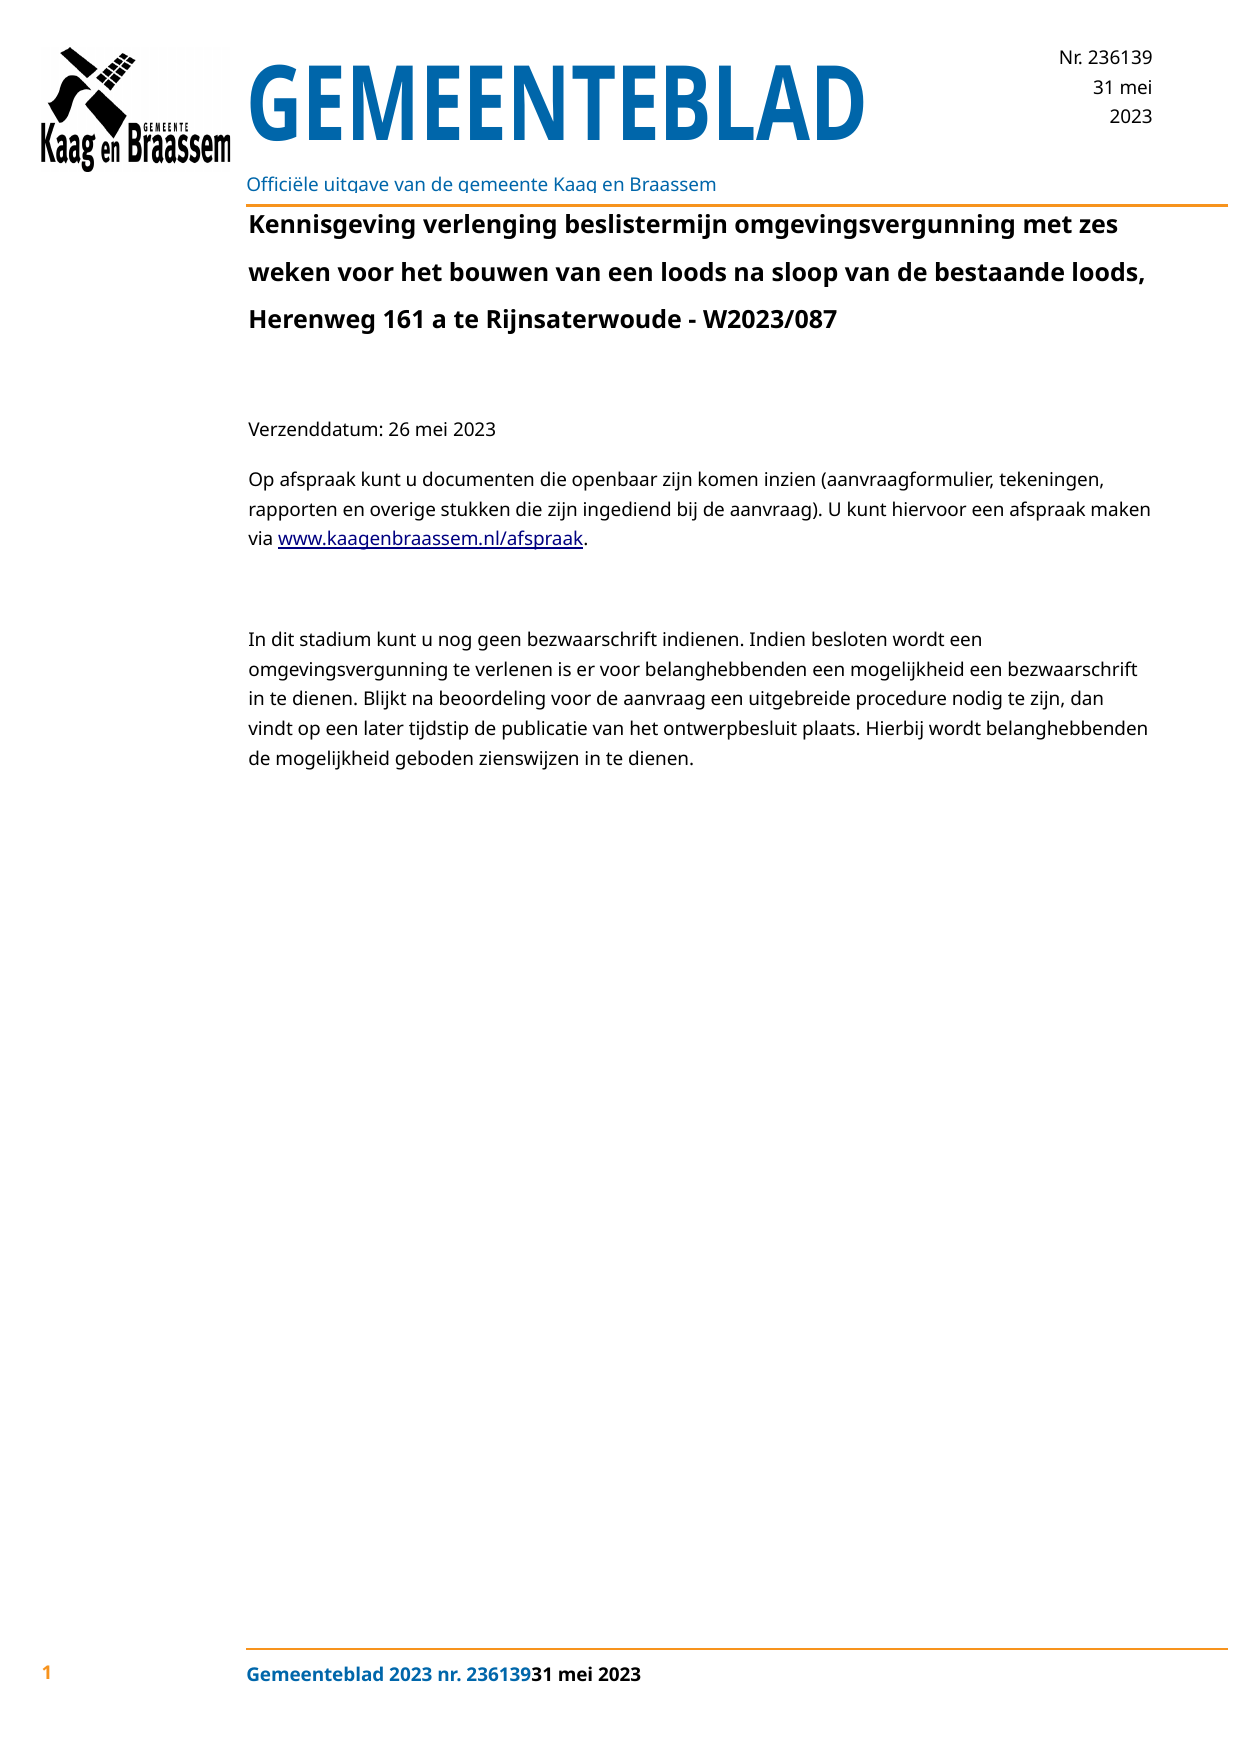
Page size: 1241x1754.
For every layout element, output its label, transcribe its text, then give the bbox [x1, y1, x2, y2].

text Verzenddatum: 26 mei 2023 [248, 416, 1152, 442]
text Op afspraak kunt u documenten die openbaar zijn komen inzien (aanvraagformulier, tekeningen, rapporten en overige stukken die zijn ingediend bij de aanvraag). U kunt hiervoor een afspraak maken via www.kaagenbraassem.nl/afspraak. [248, 466, 1152, 551]
picture [41, 47, 231, 172]
text Kennisgeving verlenging beslistermijn omgevingsvergunning met zes weken voor het bouwen van een loods na sloop van de bestaande loods, Herenweg 161 a te Rijnsaterwoude - W2023/087 [248, 207, 1152, 336]
text In dit stadium kunt u nog geen bezwaarschrift indienen. Indien besloten wordt een omgevingsvergunning te verlenen is er voor belanghebbenden een mogelijkheid een bezwaarschrift in te dienen. Blijkt na beoordeling voor de aanvraag een uitgebreide procedure nodig te zijn, dan vindt op een later tijdstip de publicatie van het ontwerpbesluit plaats. Hierbij wordt belanghebbenden de mogelijkheid geboden zienswijzen in te dienen. [248, 626, 1152, 770]
